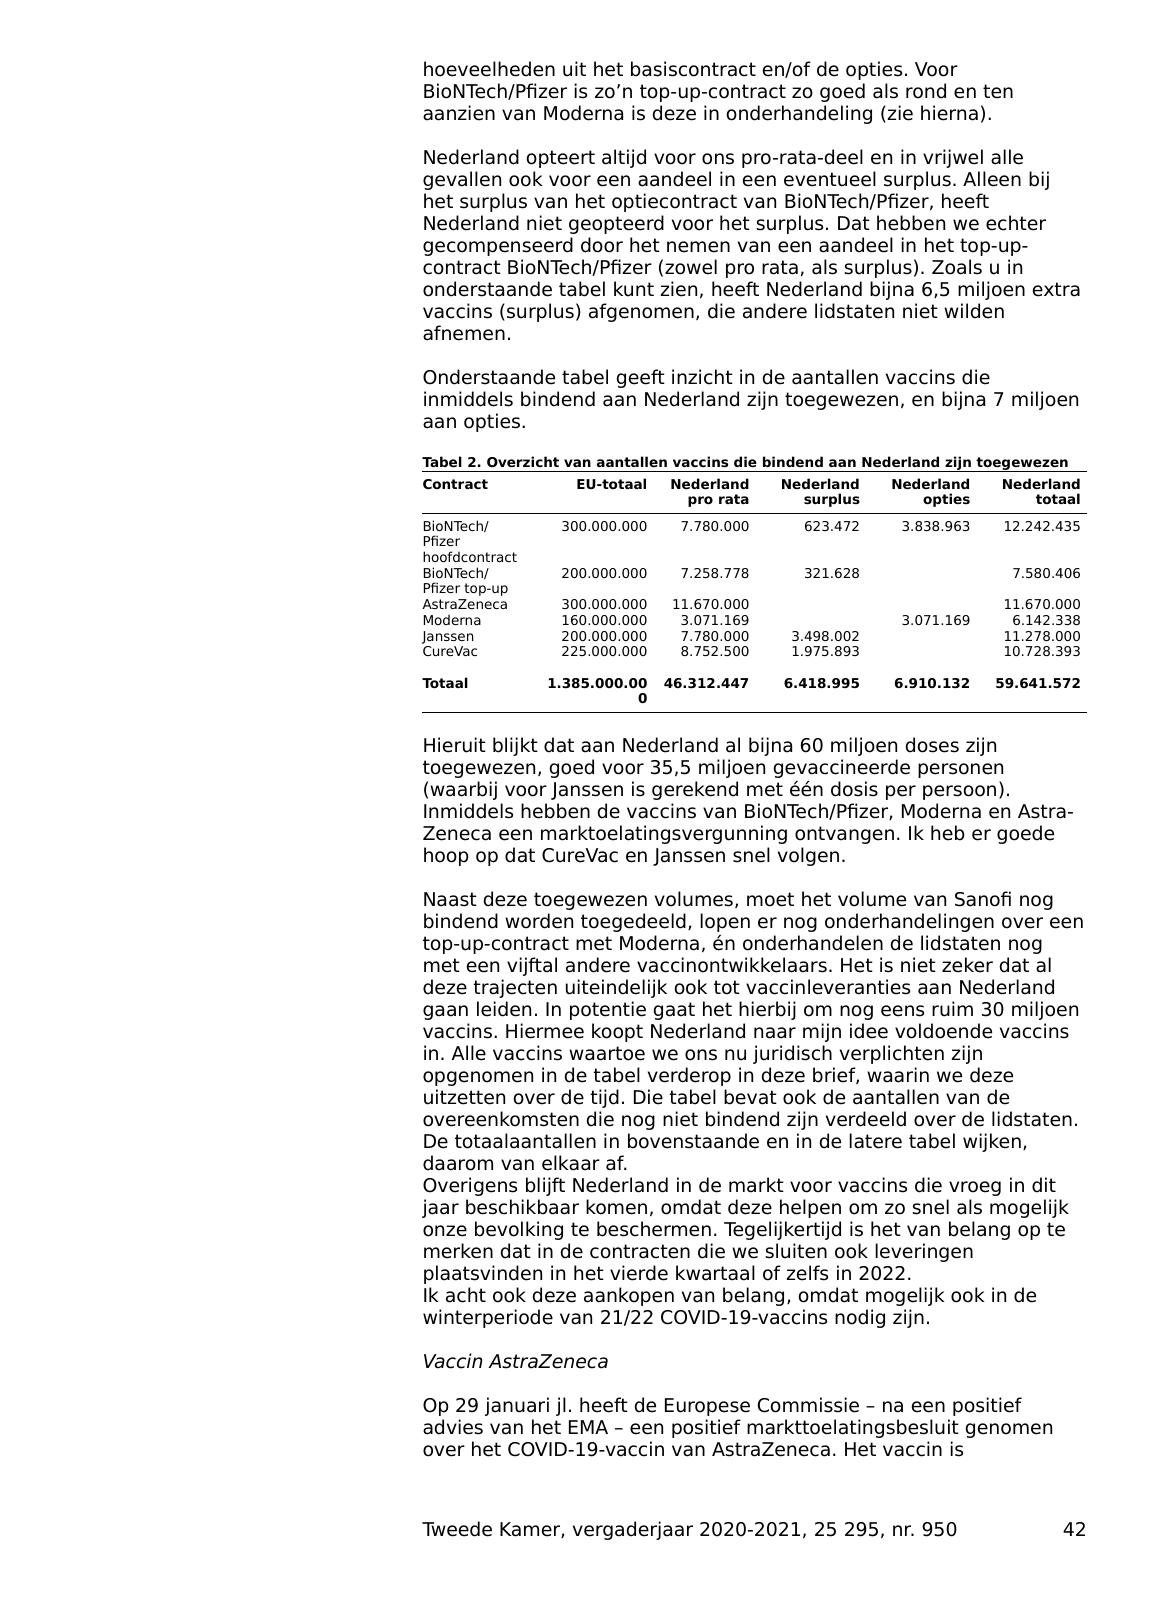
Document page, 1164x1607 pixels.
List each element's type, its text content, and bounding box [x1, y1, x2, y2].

text Onderstaande tabel geeft inzicht in de aantallen vaccins die inmiddels bindend aan Nederland zijn toegewezen, en bijna 7 miljoen aan opties. [422, 367, 1087, 433]
table_cell 1.975.893 [755, 644, 866, 660]
table_cell 225.000.000 [534, 644, 653, 660]
table_cell 7.780.000 [653, 514, 755, 566]
table_cell [755, 597, 866, 613]
table_cell 3.071.169 [866, 613, 976, 628]
table_cell 7.258.778 [653, 566, 755, 597]
text Overigens blijft Nederland in de markt voor vaccins die vroeg in dit jaar beschikbaar komen, omdat deze helpen om zo snel als mogelijk onze bevolking te beschermen. Tegelijkertijd is het van belang op te merken dat in de contracten die we sluiten ook leveringen plaatsvinden in het vierde kwartaal of zelfs in 2022. [422, 1175, 1087, 1285]
table_cell 321.628 [755, 566, 866, 597]
table_cell 6.418.995 [755, 676, 866, 712]
table_cell Nederland totaal [976, 472, 1087, 513]
text Naast deze toegewezen volumes, moet het volume van Sanofi nog bindend worden toegedeeld, lopen er nog onderhandelingen over een top-up-contract met Moderna, én onderhandelen de lidstaten nog met een vijftal andere vaccinontwikkelaars. Het is niet zeker dat al deze trajecten uiteindelijk ook tot vaccinleveranties aan Nederland gaan leiden. In potentie gaat het hierbij om nog eens ruim 30 miljoen vaccins. Hiermee koopt Nederland naar mijn idee voldoende vaccins in. Alle vaccins waartoe we ons nu juridisch verplichten zijn opgenomen in de tabel verderop in deze brief, waarin we deze uitzetten over de tijd. Die tabel bevat ook de aantallen van de overeenkomsten die nog niet bindend zijn verdeeld over de lidstaten. De totaalaantallen in bovenstaande en in de latere tabel wijken, daarom van elkaar af. [422, 889, 1087, 1175]
table_cell 1.385.000.000 [534, 676, 653, 712]
table_cell EU-totaal [534, 472, 653, 513]
text Ik acht ook deze aankopen van belang, omdat mogelijk ook in de winterperiode van 21/22 COVID-19-vaccins nodig zijn. [422, 1285, 1087, 1329]
table_cell 8.752.500 [653, 644, 755, 660]
table_cell Nederland surplus [755, 472, 866, 513]
table_cell BioNTech/ Pfizer top-up [422, 566, 534, 597]
table_cell [866, 597, 976, 613]
table_cell [755, 660, 866, 676]
table_cell [976, 660, 1087, 676]
table_cell 11.278.000 [976, 629, 1087, 644]
text Op 29 januari jl. heeft de Europese Commissie – na een positief advies van het EMA – een positief markttoelatingsbesluit genomen over het COVID-19-vaccin van AstraZeneca. Het vaccin is [422, 1395, 1087, 1461]
table_cell 10.728.393 [976, 644, 1087, 660]
table_cell 6.910.132 [866, 676, 976, 712]
table_cell [866, 660, 976, 676]
table_cell [866, 644, 976, 660]
table_cell [866, 629, 976, 644]
table_cell 46.312.447 [653, 676, 755, 712]
table_cell 59.641.572 [976, 676, 1087, 712]
table_cell Janssen [422, 629, 534, 644]
table_cell 6.142.338 [976, 613, 1087, 628]
table_cell 7.780.000 [653, 629, 755, 644]
table_cell 300.000.000 [534, 597, 653, 613]
text Nederland opteert altijd voor ons pro-rata-deel en in vrijwel alle gevallen ook voor een aandeel in een eventueel surplus. Alleen bij het surplus van het optiecontract van BioNTech/Pfizer, heeft Nederland niet geopteerd voor het surplus. Dat hebben we echter gecompenseerd door het nemen van een aandeel in het top-up-contract BioNTech/Pfizer (zowel pro rata, als surplus). Zoals u in onderstaande tabel kunt zien, heeft Nederland bijna 6,5 miljoen extra vaccins (surplus) afgenomen, die andere lidstaten niet wilden afnemen. [422, 147, 1087, 345]
table_cell BioNTech/ Pfizer hoofdcontract [422, 514, 534, 566]
table_cell Nederland pro rata [653, 472, 755, 513]
table_cell Moderna [422, 613, 534, 628]
table_cell Totaal [422, 676, 534, 712]
table_cell 11.670.000 [653, 597, 755, 613]
table_cell 623.472 [755, 514, 866, 566]
table_cell 200.000.000 [534, 566, 653, 597]
subtitle Vaccin AstraZeneca [422, 1351, 1087, 1373]
table_cell [866, 566, 976, 597]
table_cell 7.580.406 [976, 566, 1087, 597]
table_cell [534, 660, 653, 676]
table_cell 160.000.000 [534, 613, 653, 628]
table_cell [422, 660, 534, 676]
table_cell 3.498.002 [755, 629, 866, 644]
table_cell 200.000.000 [534, 629, 653, 644]
table_cell 300.000.000 [534, 514, 653, 566]
table_cell 11.670.000 [976, 597, 1087, 613]
table_header Tabel 2. Overzicht van aantallen vaccins die bindend aan Nederland zijn toegewezen [422, 455, 1087, 471]
table_cell Contract [422, 472, 534, 513]
table_cell [755, 613, 866, 628]
text Hieruit blijkt dat aan Nederland al bijna 60 miljoen doses zijn toegewezen, goed voor 35,5 miljoen gevaccineerde personen (waarbij voor Janssen is gerekend met één dosis per persoon). Inmiddels hebben de vaccins van BioNTech/Pfizer, Moderna en Astra-Zeneca een marktoelatingsvergunning ontvangen. Ik heb er goede hoop op dat CureVac en Janssen snel volgen. [422, 735, 1087, 867]
table_cell AstraZeneca [422, 597, 534, 613]
text hoeveelheden uit het basiscontract en/of de opties. Voor BioNTech/Pfizer is zo’n top-up-contract zo goed als rond en ten aanzien van Moderna is deze in onderhandeling (zie hierna). [422, 59, 1087, 125]
table_cell Nederland opties [866, 472, 976, 513]
table_cell 12.242.435 [976, 514, 1087, 566]
table_cell CureVac [422, 644, 534, 660]
table_cell 3.838.963 [866, 514, 976, 566]
table_cell [653, 660, 755, 676]
table_cell 3.071.169 [653, 613, 755, 628]
